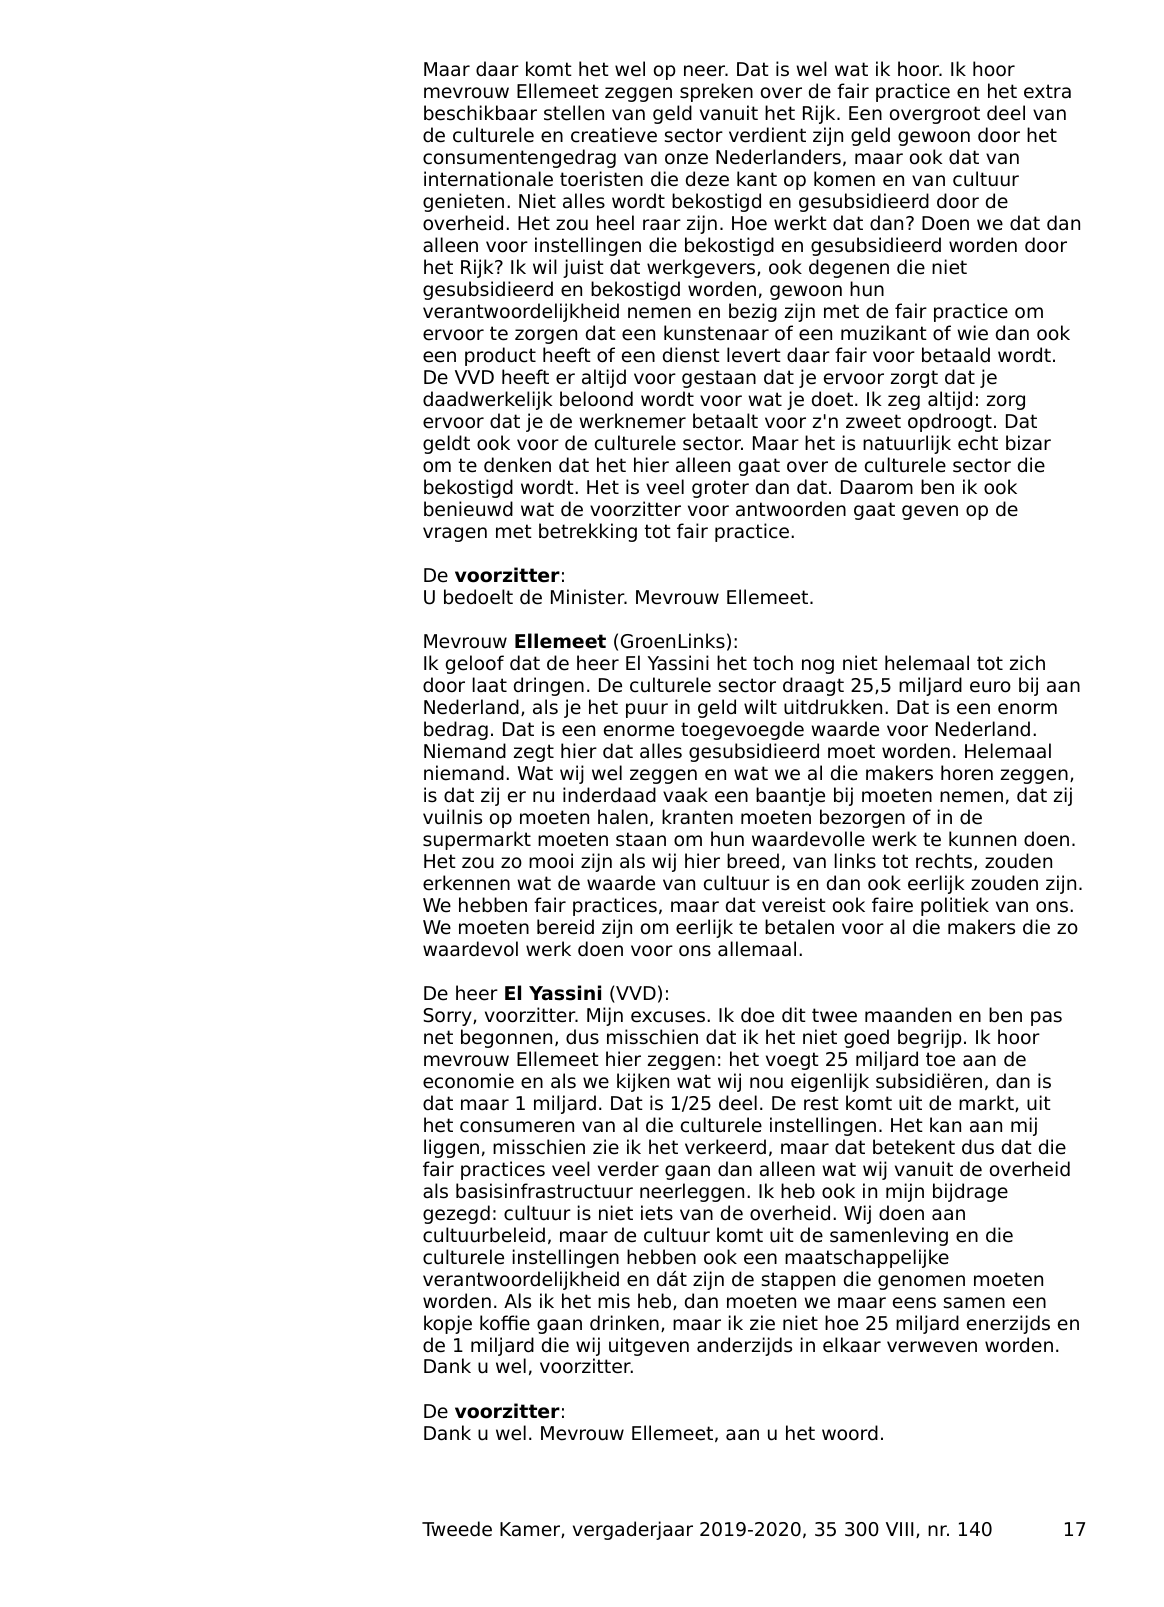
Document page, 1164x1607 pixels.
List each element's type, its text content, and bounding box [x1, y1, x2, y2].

text De heer El Yassini (VVD): [422, 983, 1087, 1005]
text De voorzitter: [422, 565, 1087, 587]
text Ik geloof dat de heer El Yassini het toch nog niet helemaal tot zich door laat dringen. De culturele sector draagt 25,5 miljard euro bij aan Nederland, als je het puur in geld wilt uitdrukken. Dat is een enorm bedrag. Dat is een enorme toegevoegde waarde voor Nederland. Niemand zegt hier dat alles gesubsidieerd moet worden. Helemaal niemand. Wat wij wel zeggen en wat we al die makers horen zeggen, is dat zij er nu inderdaad vaak een baantje bij moeten nemen, dat zij vuilnis op moeten halen, kranten moeten bezorgen of in de supermarkt moeten staan om hun waardevolle werk te kunnen doen. Het zou zo mooi zijn als wij hier breed, van links tot rechts, zouden erkennen wat de waarde van cultuur is en dan ook eerlijk zouden zijn. We hebben fair practices, maar dat vereist ook faire politiek van ons. We moeten bereid zijn om eerlijk te betalen voor al die makers die zo waardevol werk doen voor ons allemaal. [422, 653, 1087, 961]
text Maar daar komt het wel op neer. Dat is wel wat ik hoor. Ik hoor mevrouw Ellemeet zeggen spreken over de fair practice en het extra beschikbaar stellen van geld vanuit het Rijk. Een overgroot deel van de culturele en creatieve sector verdient zijn geld gewoon door het consumentengedrag van onze Nederlanders, maar ook dat van internationale toeristen die deze kant op komen en van cultuur genieten. Niet alles wordt bekostigd en gesubsidieerd door de overheid. Het zou heel raar zijn. Hoe werkt dat dan? Doen we dat dan alleen voor instellingen die bekostigd en gesubsidieerd worden door het Rijk? Ik wil juist dat werkgevers, ook degenen die niet gesubsidieerd en bekostigd worden, gewoon hun verantwoordelijkheid nemen en bezig zijn met de fair practice om ervoor te zorgen dat een kunstenaar of een muzikant of wie dan ook een product heeft of een dienst levert daar fair voor betaald wordt. De VVD heeft er altijd voor gestaan dat je ervoor zorgt dat je daadwerkelijk beloond wordt voor wat je doet. Ik zeg altijd: zorg ervoor dat je de werknemer betaalt voor z'n zweet opdroogt. Dat geldt ook voor de culturele sector. Maar het is natuurlijk echt bizar om te denken dat het hier alleen gaat over de culturele sector die bekostigd wordt. Het is veel groter dan dat. Daarom ben ik ook benieuwd wat de voorzitter voor antwoorden gaat geven op de vragen met betrekking tot fair practice. [422, 59, 1087, 543]
text Mevrouw Ellemeet (GroenLinks): [422, 631, 1087, 653]
text Dank u wel, voorzitter. [422, 1356, 1087, 1378]
text De voorzitter: [422, 1401, 1087, 1423]
text Sorry, voorzitter. Mijn excuses. Ik doe dit twee maanden en ben pas net begonnen, dus misschien dat ik het niet goed begrijp. Ik hoor mevrouw Ellemeet hier zeggen: het voegt 25 miljard toe aan de economie en als we kijken wat wij nou eigenlijk subsidiëren, dan is dat maar 1 miljard. Dat is 1/25 deel. De rest komt uit de markt, uit het consumeren van al die culturele instellingen. Het kan aan mij liggen, misschien zie ik het verkeerd, maar dat betekent dus dat die fair practices veel verder gaan dan alleen wat wij vanuit de overheid als basisinfrastructuur neerleggen. Ik heb ook in mijn bijdrage gezegd: cultuur is niet iets van de overheid. Wij doen aan cultuurbeleid, maar de cultuur komt uit de samenleving en die culturele instellingen hebben ook een maatschappelijke verantwoordelijkheid en dát zijn de stappen die genomen moeten worden. Als ik het mis heb, dan moeten we maar eens samen een kopje koffie gaan drinken, maar ik zie niet hoe 25 miljard enerzijds en de 1 miljard die wij uitgeven anderzijds in elkaar verweven worden. [422, 1005, 1087, 1356]
text U bedoelt de Minister. Mevrouw Ellemeet. [422, 587, 1087, 609]
text Dank u wel. Mevrouw Ellemeet, aan u het woord. [422, 1423, 1087, 1444]
